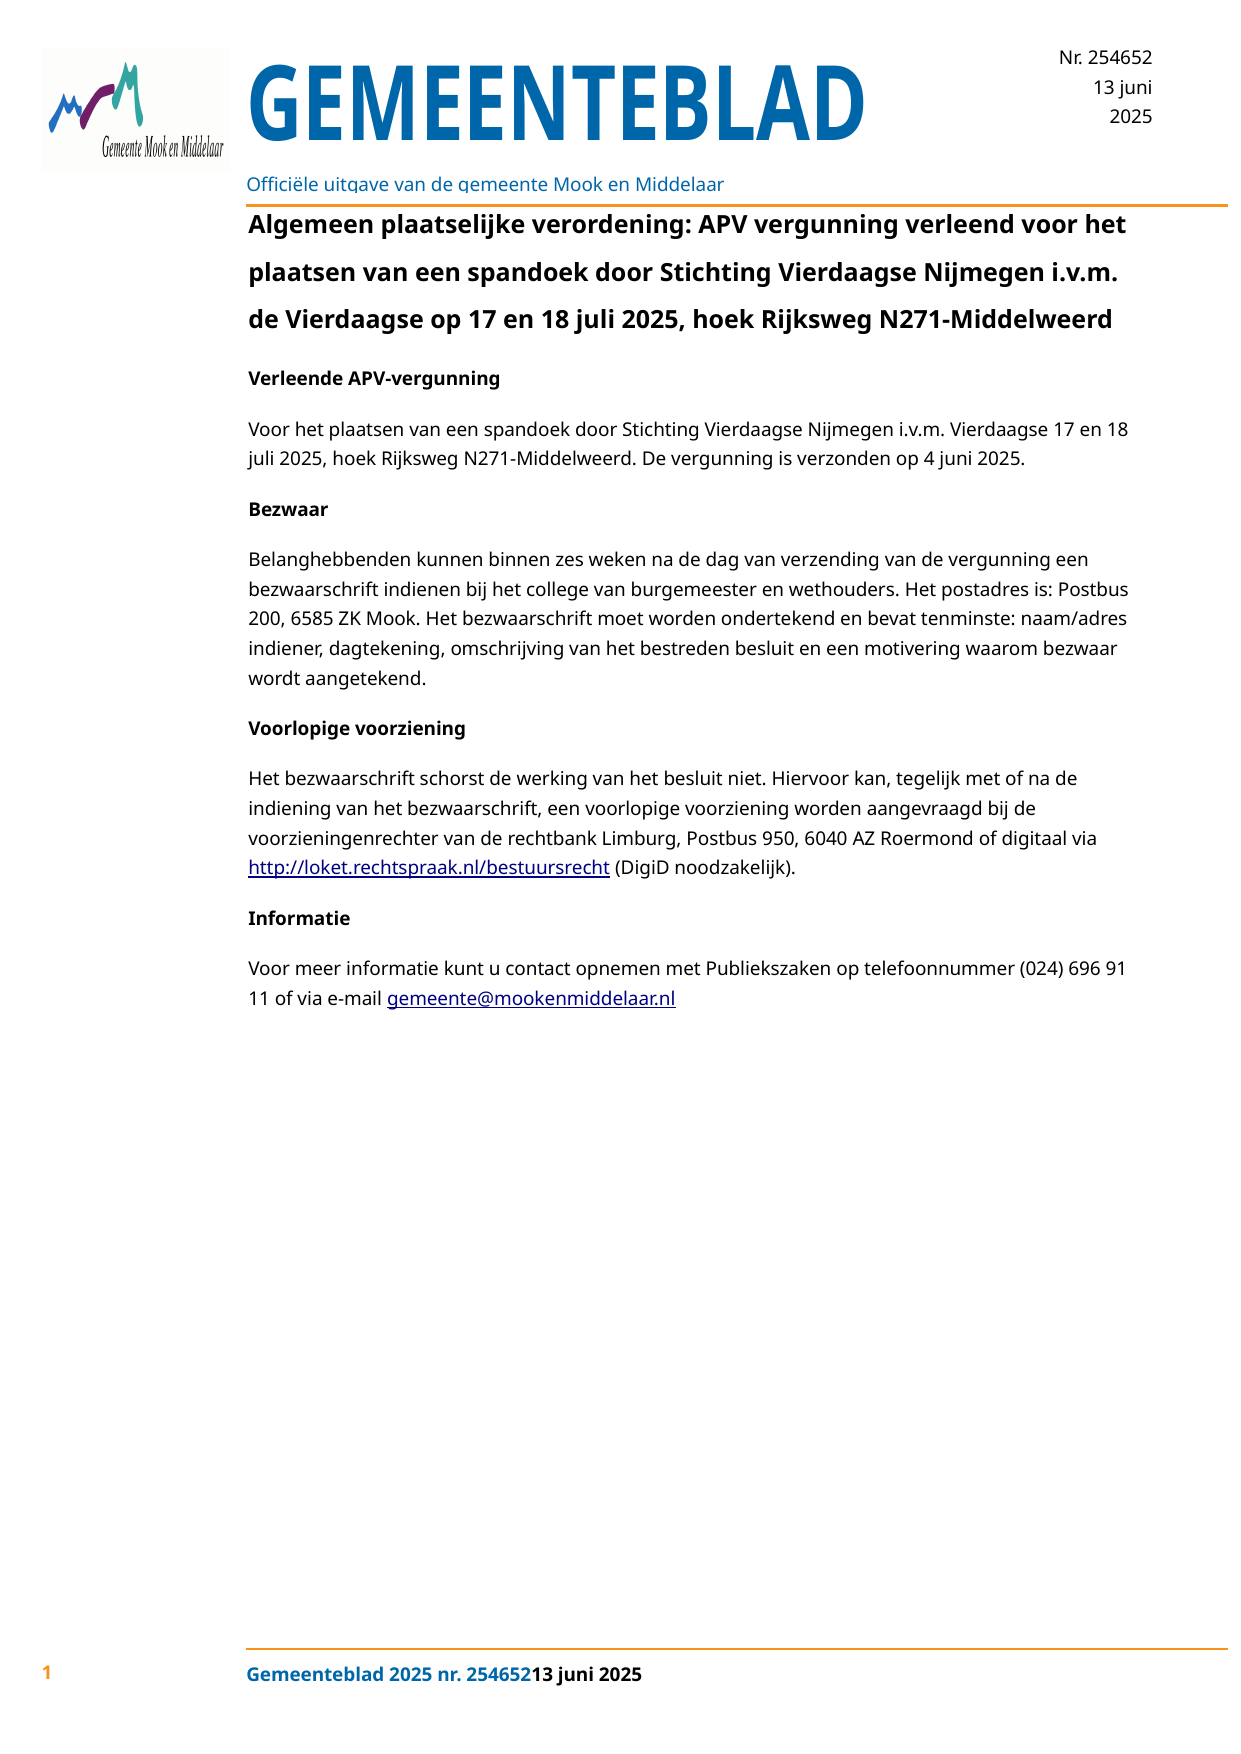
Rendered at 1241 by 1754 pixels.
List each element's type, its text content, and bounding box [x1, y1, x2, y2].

text Voor meer informatie kunt u contact opnemen met Publiekszaken op telefoonnummer (024) 696 91 11 of via e-mail gemeente@mookenmiddelaar.nl [248, 955, 1152, 1010]
text Verleende APV-vergunning [248, 366, 1152, 391]
picture [41, 47, 231, 172]
text Voorlopige voorziening [248, 715, 1152, 741]
text Voor het plaatsen van een spandoek door Stichting Vierdaagse Nijmegen i.v.m. Vierdaagse 17 en 18 juli 2025, hoek Rijksweg N271-Middelweerd. De vergunning is verzonden op 4 juni 2025. [248, 416, 1152, 471]
text Algemeen plaatselijke verordening: APV vergunning verleend voor het plaatsen van een spandoek door Stichting Vierdaagse Nijmegen i.v.m. de Vierdaagse op 17 en 18 juli 2025, hoek Rijksweg N271-Middelweerd [248, 207, 1152, 336]
text Informatie [248, 905, 1152, 930]
text Het bezwaarschrift schorst de werking van het besluit niet. Hiervoor kan, tegelijk met of na de indiening van het bezwaarschrift, een voorlopige voorziening worden aangevraagd bij de voorzieningenrechter van de rechtbank Limburg, Postbus 950, 6040 AZ Roermond of digitaal via http://loket.rechtspraak.nl/bestuursrecht (DigiD noodzakelijk). [248, 766, 1152, 880]
text Belanghebbenden kunnen binnen zes weken na de dag van verzending van de vergunning een bezwaarschrift indienen bij het college van burgemeester en wethouders. Het postadres is: Postbus 200, 6585 ZK Mook. Het bezwaarschrift moet worden ondertekend en bevat tenminste: naam/adres indiener, dagtekening, omschrijving van het bestreden besluit en een motivering waarom bezwaar wordt aangetekend. [248, 546, 1152, 690]
text Bezwaar [248, 496, 1152, 522]
